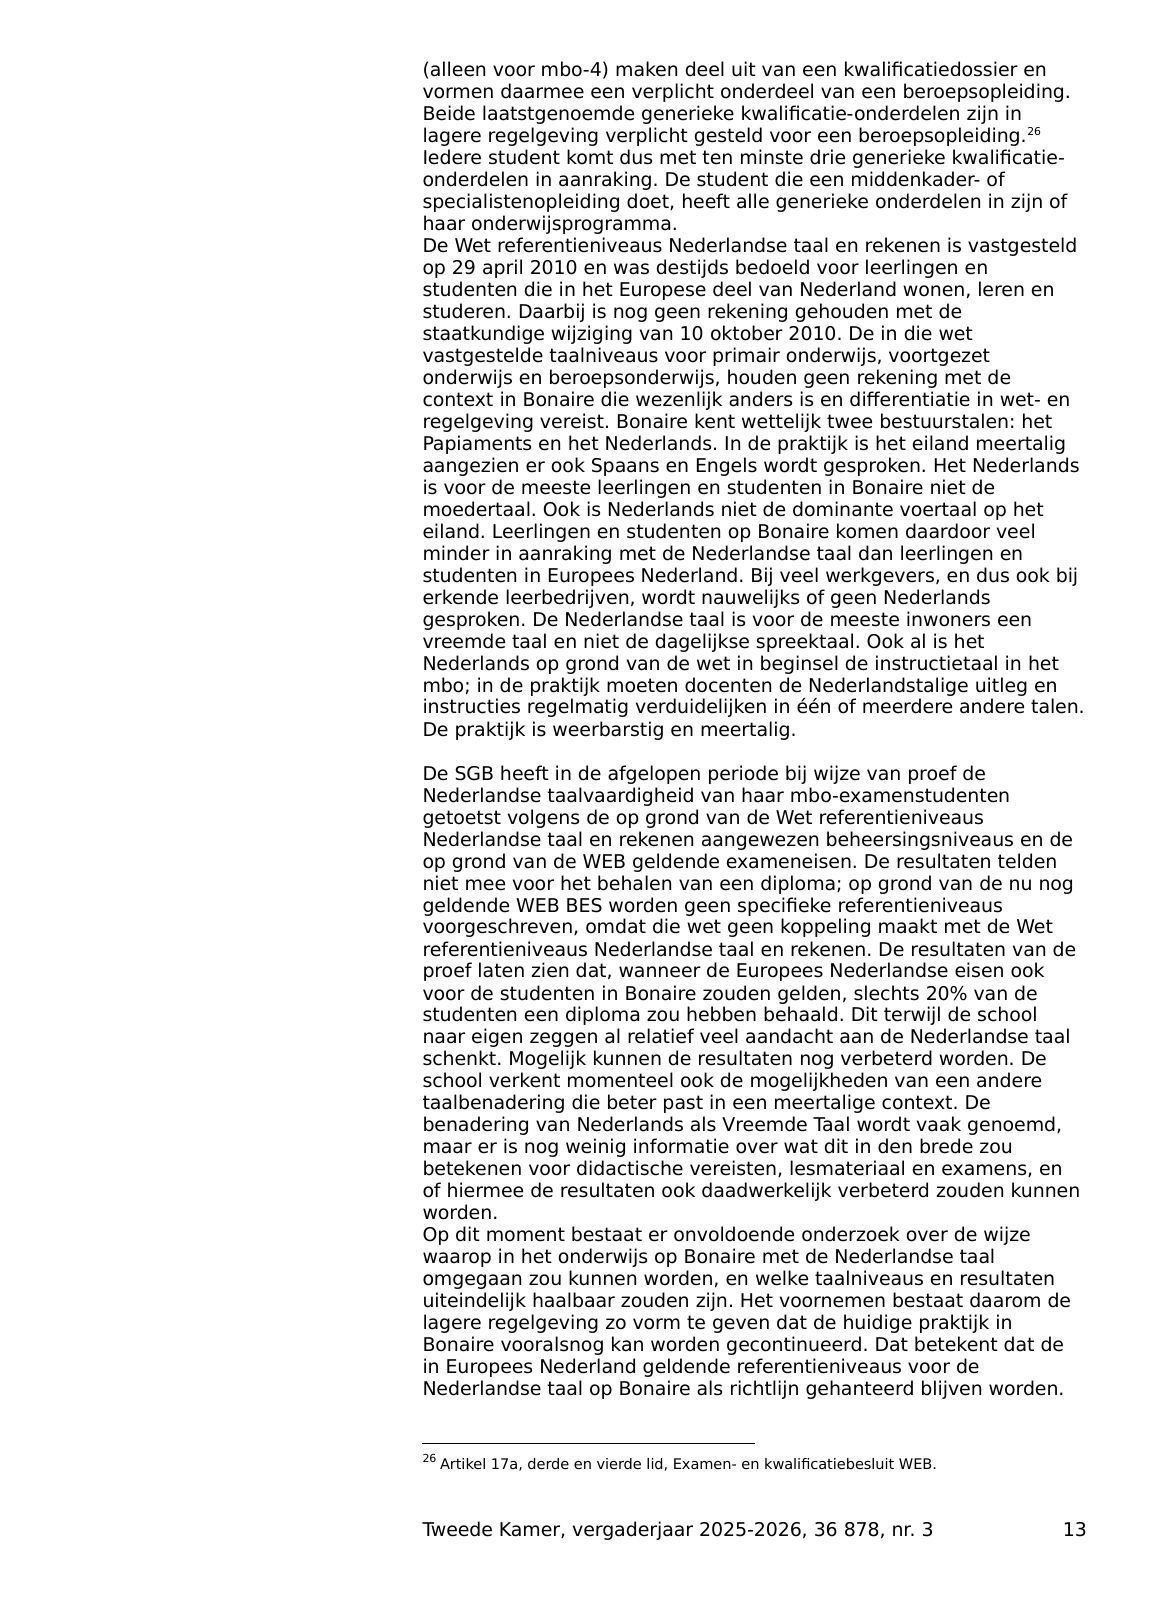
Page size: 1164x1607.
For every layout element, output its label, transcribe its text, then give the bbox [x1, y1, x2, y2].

text De SGB heeft in de afgelopen periode bij wijze van proef de Nederlandse taalvaardigheid van haar mbo-examenstudenten getoetst volgens de op grond van de Wet referentieniveaus Nederlandse taal en rekenen aangewezen beheersingsniveaus en de op grond van de WEB geldende exameneisen. De resultaten telden niet mee voor het behalen van een diploma; op grond van de nu nog geldende WEB BES worden geen specifieke referentieniveaus voorgeschreven, omdat die wet geen koppeling maakt met de Wet referentieniveaus Nederlandse taal en rekenen. De resultaten van de proef laten zien dat, wanneer de Europees Nederlandse eisen ook voor de studenten in Bonaire zouden gelden, slechts 20% van de studenten een diploma zou hebben behaald. Dit terwijl de school naar eigen zeggen al relatief veel aandacht aan de Nederlandse taal schenkt. Mogelijk kunnen de resultaten nog verbeterd worden. De school verkent momenteel ook de mogelijkheden van een andere taalbenadering die beter past in een meertalige context. De benadering van Nederlands als Vreemde Taal wordt vaak genoemd, maar er is nog weinig informatie over wat dit in den brede zou betekenen voor didactische vereisten, lesmateriaal en examens, en of hiermee de resultaten ook daadwerkelijk verbeterd zouden kunnen worden. [422, 763, 1087, 1224]
text (alleen voor mbo-4) maken deel uit van een kwalificatiedossier en vormen daarmee een verplicht onderdeel van een beroepsopleiding. Beide laatstgenoemde generieke kwalificatie-onderdelen zijn in lagere regelgeving verplicht gesteld voor een beroepsopleiding. Iedere student komt dus met ten minste drie generieke kwalificatie-onderdelen in aanraking. De student die een middenkader- of specialistenopleiding doet, heeft alle generieke onderdelen in zijn of haar onderwijsprogramma. [422, 59, 1087, 235]
text De Wet referentieniveaus Nederlandse taal en rekenen is vastgesteld op 29 april 2010 en was destijds bedoeld voor leerlingen en studenten die in het Europese deel van Nederland wonen, leren en studeren. Daarbij is nog geen rekening gehouden met de staatkundige wijziging van 10 oktober 2010. De in die wet vastgestelde taalniveaus voor primair onderwijs, voortgezet onderwijs en beroepsonderwijs, houden geen rekening met de context in Bonaire die wezenlijk anders is en differentiatie in wet- en regelgeving vereist. Bonaire kent wettelijk twee bestuurstalen: het Papiaments en het Nederlands. In de praktijk is het eiland meertalig aangezien er ook Spaans en Engels wordt gesproken. Het Nederlands is voor de meeste leerlingen en studenten in Bonaire niet de moedertaal. Ook is Nederlands niet de dominante voertaal op het eiland. Leerlingen en studenten op Bonaire komen daardoor veel minder in aanraking met de Nederlandse taal dan leerlingen en studenten in Europees Nederland. Bij veel werkgevers, en dus ook bij erkende leerbedrijven, wordt nauwelijks of geen Nederlands gesproken. De Nederlandse taal is voor de meeste inwoners een vreemde taal en niet de dagelijkse spreektaal. Ook al is het Nederlands op grond van de wet in beginsel de instructietaal in het mbo; in de praktijk moeten docenten de Nederlandstalige uitleg en instructies regelmatig verduidelijken in één of meerdere andere talen. De praktijk is weerbarstig en meertalig. [422, 235, 1087, 740]
text Artikel 17a, derde en vierde lid, Examen- en kwalificatiebesluit WEB. [422, 1452, 1087, 1474]
text Op dit moment bestaat er onvoldoende onderzoek over de wijze waarop in het onderwijs op Bonaire met de Nederlandse taal omgegaan zou kunnen worden, en welke taalniveaus en resultaten uiteindelijk haalbaar zouden zijn. Het voornemen bestaat daarom de lagere regelgeving zo vorm te geven dat de huidige praktijk in Bonaire vooralsnog kan worden gecontinueerd. Dat betekent dat de in Europees Nederland geldende referentieniveaus voor de Nederlandse taal op Bonaire als richtlijn gehanteerd blijven worden. [422, 1224, 1087, 1400]
